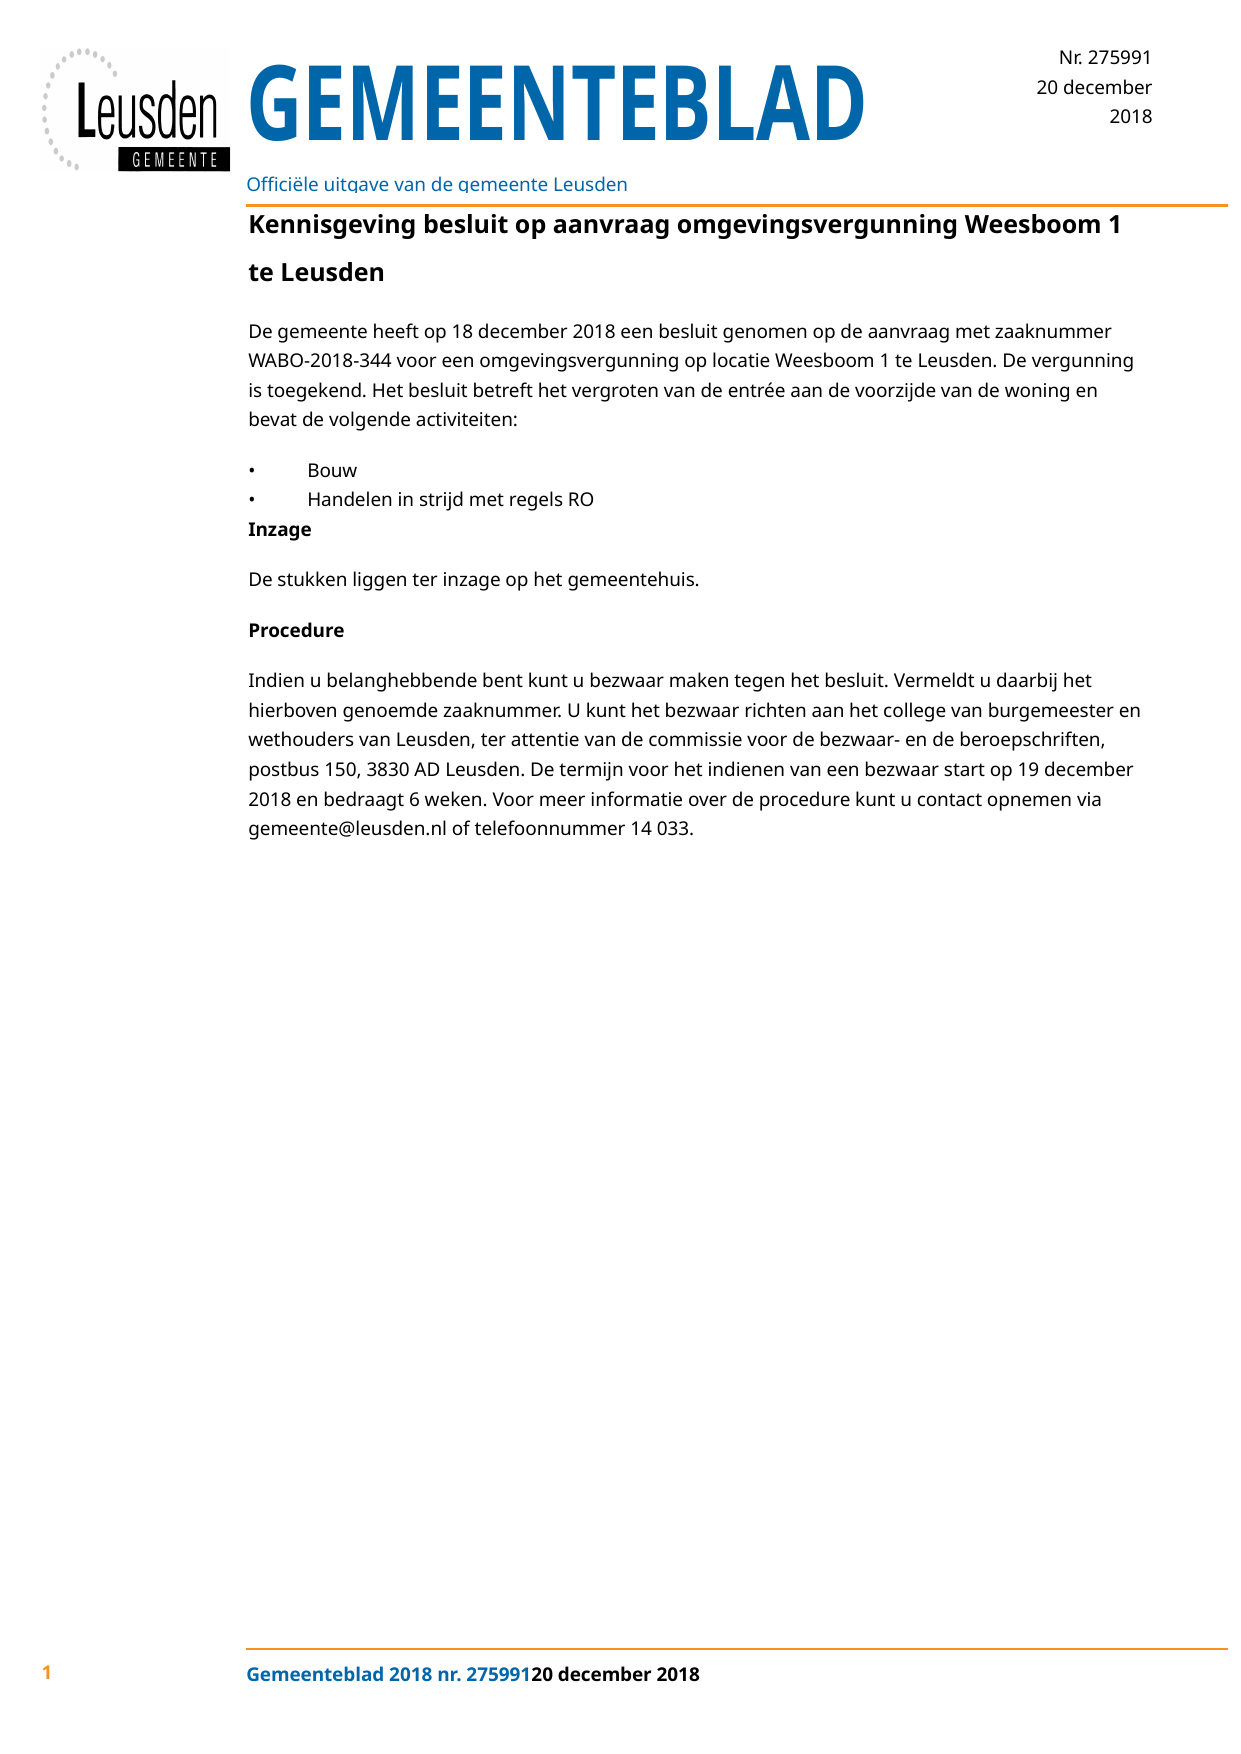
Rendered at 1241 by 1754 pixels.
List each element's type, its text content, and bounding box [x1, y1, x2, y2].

list Bouw [248, 457, 1152, 483]
list Handelen in strijd met regels RO [248, 487, 1152, 512]
text Inzage [248, 516, 1152, 542]
text Kennisgeving besluit op aanvraag omgevingsvergunning Weesboom 1 te Leusden [248, 207, 1152, 288]
text De gemeente heeft op 18 december 2018 een besluit genomen op de aanvraag met zaaknummer WABO-2018-344 voor een omgevingsvergunning op locatie Weesboom 1 te Leusden. De vergunning is toegekend. Het besluit betreft het vergroten van de entrée aan de voorzijde van de woning en bevat de volgende activiteiten: [248, 318, 1152, 432]
text Indien u belanghebbende bent kunt u bezwaar maken tegen het besluit. Vermeldt u daarbij het hierboven genoemde zaaknummer. U kunt het bezwaar richten aan het college van burgemeester en wethouders van Leusden, ter attentie van de commissie voor de bezwaar- en de beroepschriften, postbus 150, 3830 AD Leusden. De termijn voor het indienen van een bezwaar start op 19 december 2018 en bedraagt 6 weken. Voor meer informatie over de procedure kunt u contact opnemen via gemeente@leusden.nl of telefoonnummer 14 033. [248, 667, 1152, 841]
text Procedure [248, 617, 1152, 643]
text De stukken liggen ter inzage op het gemeentehuis. [248, 567, 1152, 592]
picture [41, 47, 231, 172]
